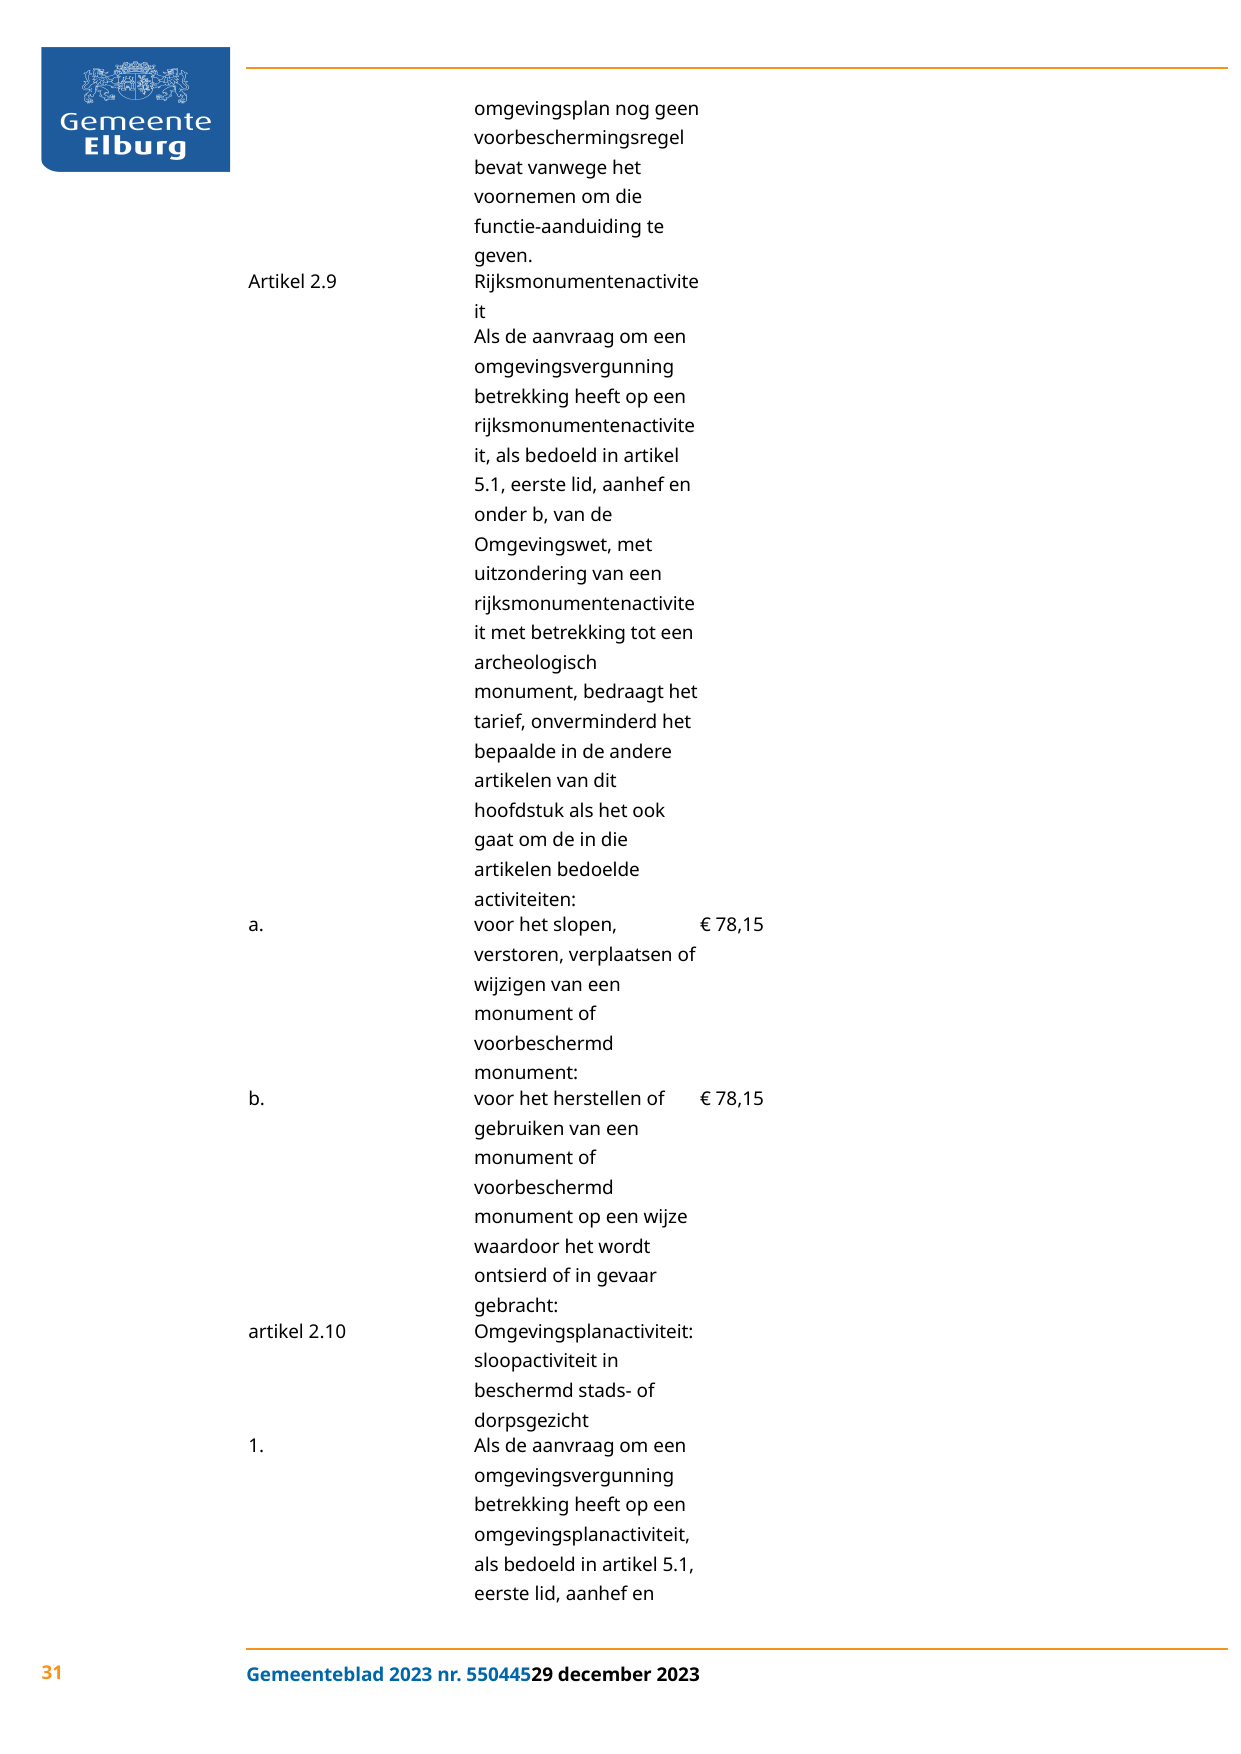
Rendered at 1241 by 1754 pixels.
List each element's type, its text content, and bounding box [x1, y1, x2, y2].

table_cell [700, 269, 926, 324]
table_cell [926, 937, 1152, 1085]
table_cell artikel 2.10 [248, 1318, 474, 1432]
table_cell voor het herstellen of gebruiken van een monument of voorbeschermd monument op een wijze waardoor het wordt ontsierd of in gevaar gebracht: [474, 1085, 700, 1318]
table_cell [700, 1318, 926, 1432]
table_cell 1. [248, 1433, 474, 1606]
table_cell [700, 95, 926, 268]
picture [41, 47, 231, 172]
table_cell Omgevingsplanactiviteit: sloopactiviteit in beschermd stads- of dorpsgezicht [474, 1318, 700, 1432]
table_cell Als de aanvraag om een omgevingsvergunning betrekking heeft op een rijksmonumentenactiviteit, als bedoeld in artikel 5.1, eerste lid, aanhef en onder b, van de Omgevingswet, met uitzondering van een rijksmonumentenactiviteit met betrekking tot een archeologisch monument, bedraagt het tarief, onverminderd het bepaalde in de andere artikelen van dit hoofdstuk als het ook gaat om de in die artikelen bedoelde activiteiten: [474, 324, 700, 912]
table_cell b. [248, 1085, 474, 1318]
table_cell [700, 324, 926, 912]
table_cell Als de aanvraag om een omgevingsvergunning betrekking heeft op een omgevingsplanactiviteit, als bedoeld in artikel 5.1, eerste lid, aanhef en [474, 1433, 700, 1606]
table_cell a. [248, 912, 474, 1085]
table_cell € 78,15 [700, 912, 926, 1085]
table_cell voor het slopen, verstoren, verplaatsen of wijzigen van een monument of voorbeschermd monument: [474, 912, 700, 1085]
table_cell Artikel 2.9 [248, 269, 474, 324]
table_cell [248, 95, 474, 268]
table_cell € 78,15 [700, 1085, 926, 1318]
table_cell [248, 324, 474, 912]
table_cell Rijksmonumentenactiviteit [474, 269, 700, 324]
table_cell [700, 1433, 926, 1606]
table_cell omgevingsplan nog geen voorbeschermingsregel bevat vanwege het voornemen om die functie-aanduiding te geven. [474, 95, 700, 268]
table_cell [926, 1111, 1152, 1318]
